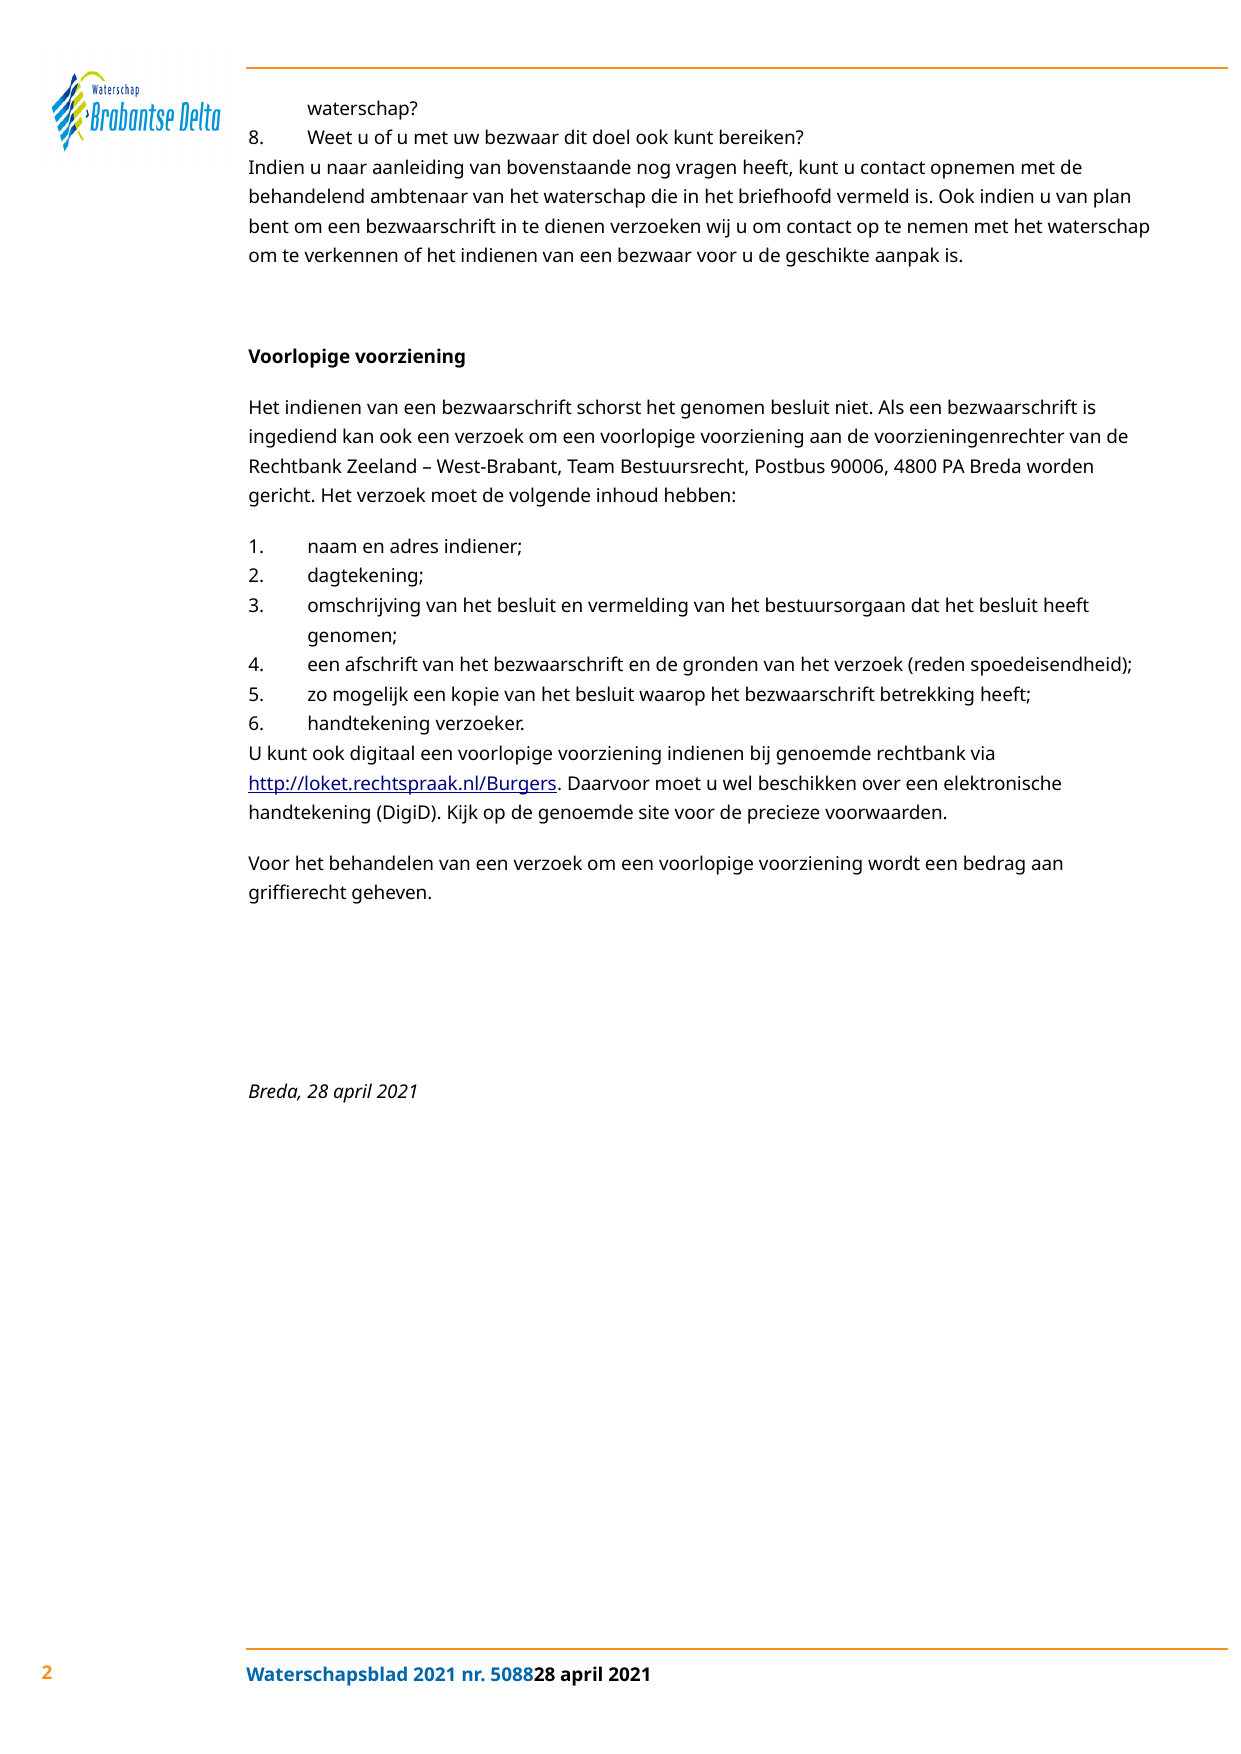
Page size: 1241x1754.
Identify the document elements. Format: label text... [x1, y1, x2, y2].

text Voor het behandelen van een verzoek om een voorlopige voorziening wordt een bedrag aan griffierecht geheven. [248, 850, 1152, 905]
list zo mogelijk een kopie van het besluit waarop het bezwaarschrift betrekking heeft; [248, 681, 1152, 707]
list Weet u of u met uw bezwaar dit doel ook kunt bereiken? [248, 124, 1152, 150]
list naam en adres indiener; [248, 533, 1152, 559]
text Indien u naar aanleiding van bovenstaande nog vragen heeft, kunt u contact opnemen met de behandelend ambtenaar van het waterschap die in het briefhoofd vermeld is. Ook indien u van plan bent om een bezwaarschrift in te dienen verzoeken wij u om contact op te nemen met het waterschap om te verkennen of het indienen van een bezwaar voor u de geschikte aanpak is. [248, 154, 1152, 268]
text Voorlopige voorziening [248, 343, 1152, 369]
picture [41, 47, 231, 172]
text Het indienen van een bezwaarschrift schorst het genomen besluit niet. Als een bezwaarschrift is ingediend kan ook een verzoek om een voorlopige voorziening aan de voorzieningenrechter van de Rechtbank Zeeland – West-Brabant, Team Bestuursrecht, Postbus 90006, 4800 PA Breda worden gericht. Het verzoek moet de volgende inhoud hebben: [248, 394, 1152, 508]
list een afschrift van het bezwaarschrift en de gronden van het verzoek (reden spoedeisendheid); [248, 651, 1152, 677]
list dagtekening; [248, 563, 1152, 588]
list handtekening verzoeker. [248, 711, 1152, 736]
list waterschap? [248, 95, 1152, 121]
text Breda, 28 april 2021 [248, 1078, 1152, 1104]
text U kunt ook digitaal een voorlopige voorziening indienen bij genoemde rechtbank via http://loket.rechtspraak.nl/Burgers. Daarvoor moet u wel beschikken over een elektronische handtekening (DigiD). Kijk op de genoemde site voor de precieze voorwaarden. [248, 740, 1152, 825]
list omschrijving van het besluit en vermelding van het bestuursorgaan dat het besluit heeft genomen; [248, 592, 1152, 648]
